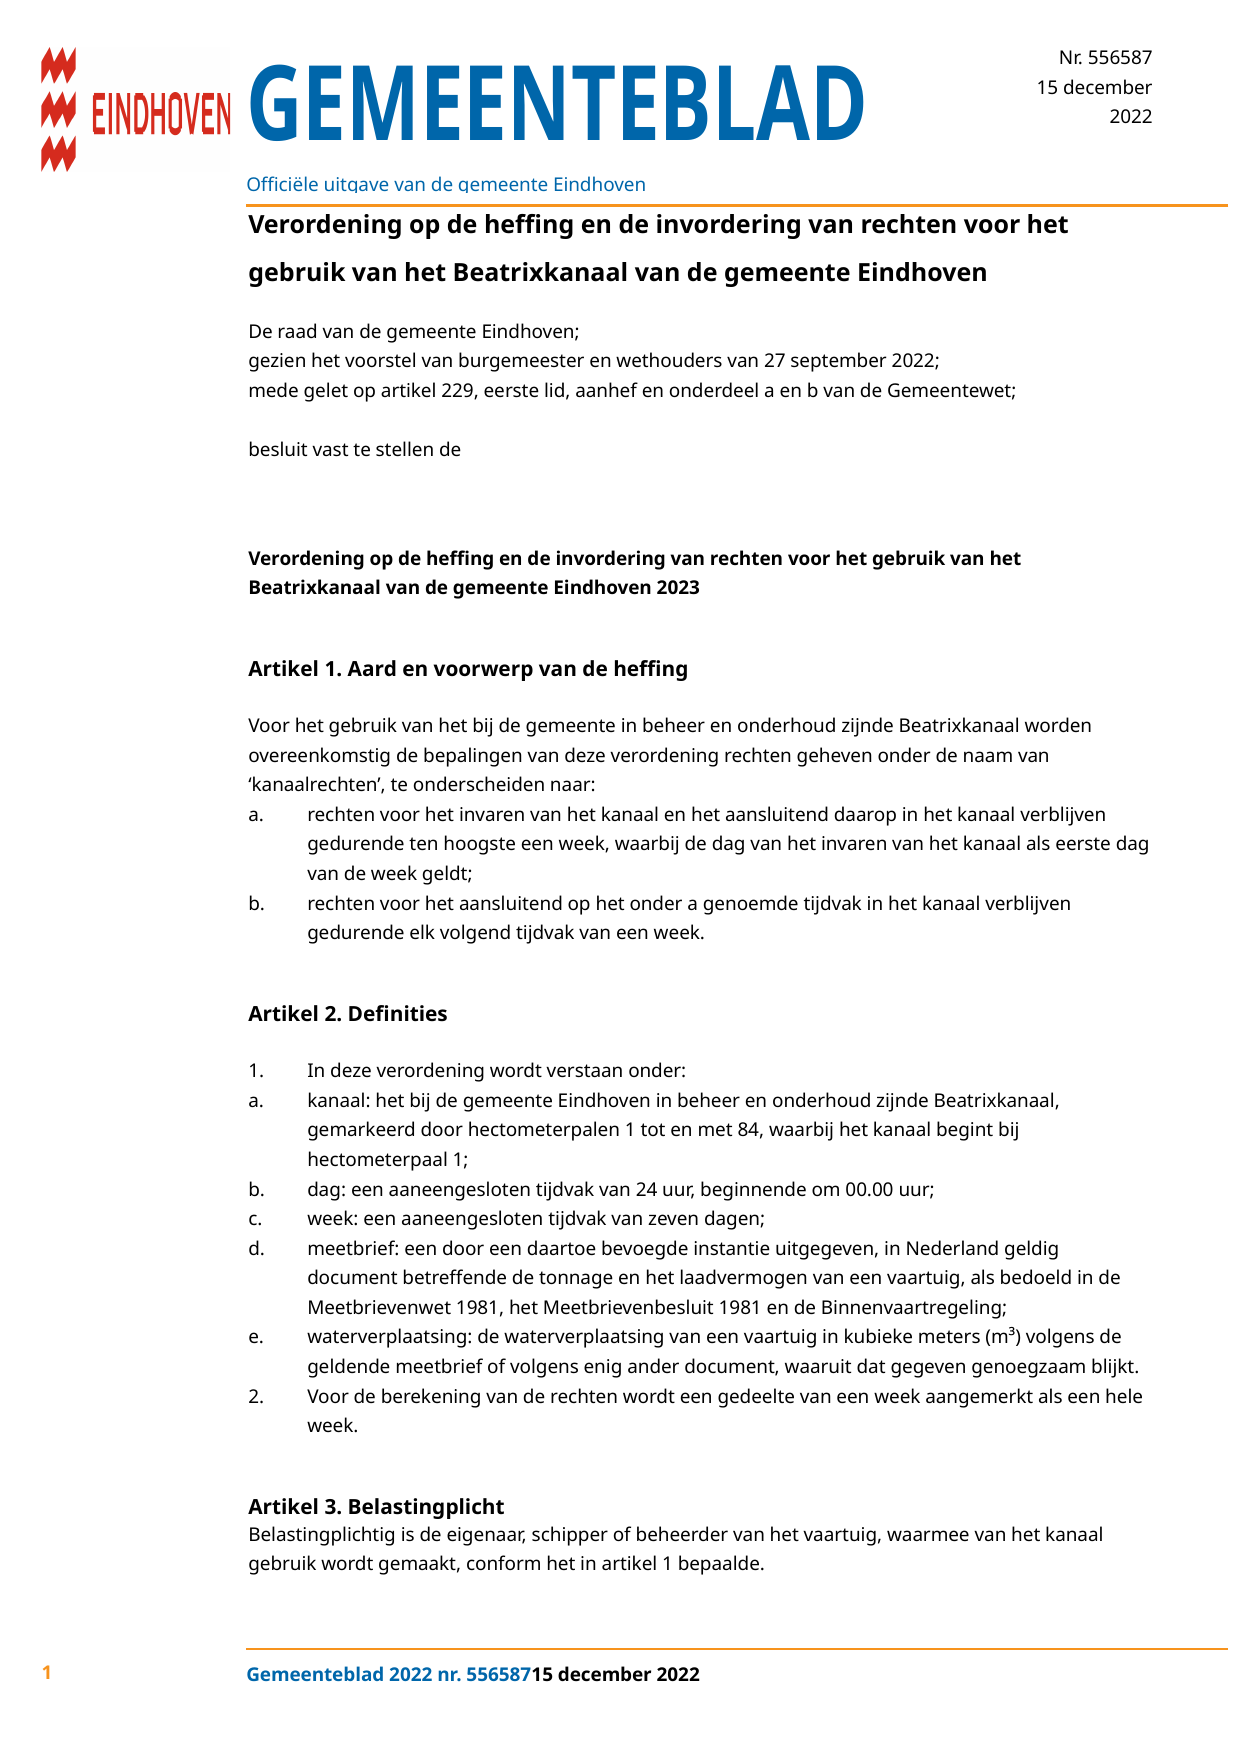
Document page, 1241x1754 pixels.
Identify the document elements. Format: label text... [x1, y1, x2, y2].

list meetbrief: een door een daartoe bevoegde instantie uitgegeven, in Nederland geldig document betreffende de tonnage en het laadvermogen van een vaartuig, als bedoeld in de Meetbrievenwet 1981, het Meetbrievenbesluit 1981 en de Binnenvaartregeling; [248, 1235, 1152, 1320]
text Artikel 3. Belastingplicht [248, 1492, 1152, 1521]
text Voor het gebruik van het bij de gemeente in beheer en onderhoud zijnde Beatrixkanaal worden overeenkomstig de bepalingen van deze verordening rechten geheven onder de naam van ‘kanaalrechten’, te onderscheiden naar: [248, 712, 1152, 797]
list kanaal: het bij de gemeente Eindhoven in beheer en onderhoud zijnde Beatrixkanaal, gemarkeerd door hectometerpalen 1 tot en met 84, waarbij het kanaal begint bij hectometerpaal 1; [248, 1087, 1152, 1172]
list waterverplaatsing: de waterverplaatsing van een vaartuig in kubieke meters (m³) volgens de geldende meetbrief of volgens enig ander document, waaruit dat gegeven genoegzaam blijkt. [248, 1324, 1152, 1379]
list rechten voor het invaren van het kanaal en het aansluitend daarop in het kanaal verblijven gedurende ten hoogste een week, waarbij de dag van het invaren van het kanaal als eerste dag van de week geldt; [248, 801, 1152, 886]
text gezien het voorstel van burgemeester en wethouders van 27 september 2022; [248, 347, 1152, 373]
list dag: een aaneengesloten tijdvak van 24 uur, beginnende om 00.00 uur; [248, 1176, 1152, 1201]
list In deze verordening wordt verstaan onder: [248, 1057, 1152, 1083]
text mede gelet op artikel 229, eerste lid, aanhef en onderdeel a en b van de Gemeentewet; [248, 377, 1152, 403]
picture [41, 47, 231, 172]
text Verordening op de heffing en de invordering van rechten voor het gebruik van het Beatrixkanaal van de gemeente Eindhoven 2023 [248, 545, 1152, 600]
text De raad van de gemeente Eindhoven; [248, 318, 1152, 344]
text Artikel 2. Definities [248, 999, 1152, 1028]
text besluit vast te stellen de [248, 436, 1152, 462]
list week: een aaneengesloten tijdvak van zeven dagen; [248, 1205, 1152, 1231]
text Verordening op de heffing en de invordering van rechten voor het gebruik van het Beatrixkanaal van de gemeente Eindhoven [248, 207, 1152, 288]
text Artikel 1. Aard en voorwerp van de heffing [248, 654, 1152, 683]
list rechten voor het aansluitend op het onder a genoemde tijdvak in het kanaal verblijven gedurende elk volgend tijdvak van een week. [248, 890, 1152, 945]
list Voor de berekening van de rechten wordt een gedeelte van een week aangemerkt als een hele week. [248, 1383, 1152, 1438]
text Belastingplichtig is de eigenaar, schipper of beheerder van het vaartuig, waarmee van het kanaal gebruik wordt gemaakt, conform het in artikel 1 bepaalde. [248, 1521, 1152, 1576]
